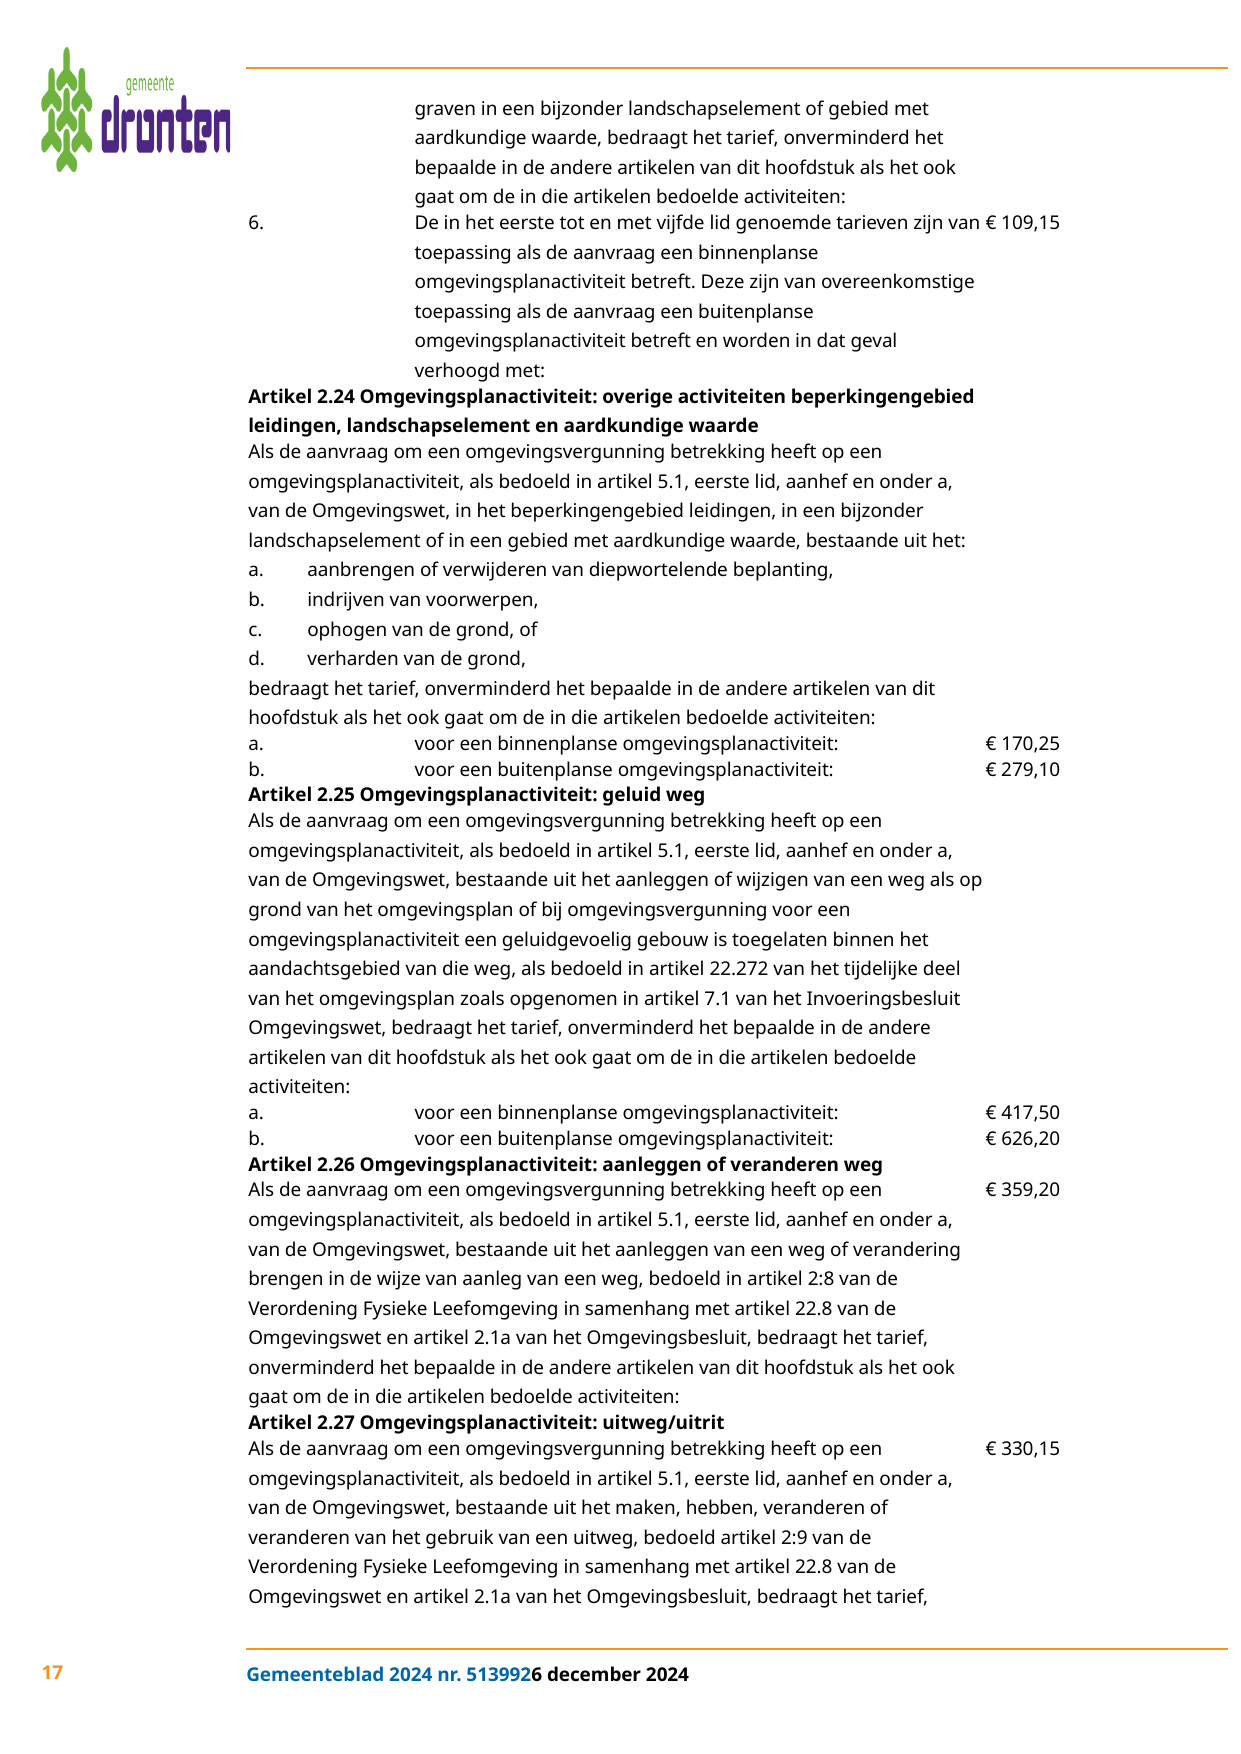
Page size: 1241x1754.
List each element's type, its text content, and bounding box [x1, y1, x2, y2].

table_cell Als de aanvraag om een omgevingsvergunning betrekking heeft op een omgevingsplanactiviteit, als bedoeld in artikel 5.1, eerste lid, aanhef en onder a, van de Omgevingswet, bestaande uit het maken, hebben, veranderen of veranderen van het gebruik van een uitweg, bedoeld artikel 2:9 van de Verordening Fysieke Leefomgeving in samenhang met artikel 22.8 van de Omgevingswet en artikel 2.1a van het Omgevingsbesluit, bedraagt het tarief, [248, 1435, 985, 1609]
table_cell voor een buitenplanse omgevingsplanactiviteit: [414, 1125, 985, 1151]
table_cell Als de aanvraag om een omgevingsvergunning betrekking heeft op een omgevingsplanactiviteit, als bedoeld in artikel 5.1, eerste lid, aanhef en onder a, van de Omgevingswet, in het beperkingengebied leidingen, in een bijzonder landschapselement of in een gebied met aardkundige waarde, bestaande uit het: aanbrengen of verwijderen van diepwortelende beplanting, indrijven van voorwerpen, ophogen van de grond, of verharden van de grond, bedraagt het tarief, onverminderd het bepaalde in de andere artikelen van dit hoofdstuk als het ook gaat om de in die artikelen bedoelde activiteiten: [248, 438, 985, 730]
table_cell voor een buitenplanse omgevingsplanactiviteit: [414, 756, 985, 782]
table_cell € 109,15 [985, 209, 1152, 383]
table_cell Als de aanvraag om een omgevingsvergunning betrekking heeft op een omgevingsplanactiviteit, als bedoeld in artikel 5.1, eerste lid, aanhef en onder a, van de Omgevingswet, bestaande uit het aanleggen van een weg of verandering brengen in de wijze van aanleg van een weg, bedoeld in artikel 2:8 van de Verordening Fysieke Leefomgeving in samenhang met artikel 22.8 van de Omgevingswet en artikel 2.1a van het Omgevingsbesluit, bedraagt het tarief, onverminderd het bepaalde in de andere artikelen van dit hoofdstuk als het ook gaat om de in die artikelen bedoelde activiteiten: [248, 1177, 985, 1409]
table_cell De in het eerste tot en met vijfde lid genoemde tarieven zijn van toepassing als de aanvraag een binnenplanse omgevingsplanactiviteit betreft. Deze zijn van overeenkomstige toepassing als de aanvraag een buitenplanse omgevingsplanactiviteit betreft en worden in dat geval verhoogd met: [414, 209, 985, 383]
table_cell Artikel 2.27 Omgevingsplanactiviteit: uitweg/uitrit [248, 1409, 985, 1435]
table_cell Artikel 2.25 Omgevingsplanactiviteit: geluid weg [248, 782, 985, 807]
table_cell Als de aanvraag om een omgevingsvergunning betrekking heeft op een omgevingsplanactiviteit, als bedoeld in artikel 5.1, eerste lid, aanhef en onder a, van de Omgevingswet, bestaande uit het aanleggen of wijzigen van een weg als op grond van het omgevingsplan of bij omgevingsvergunning voor een omgevingsplanactiviteit een geluidgevoelig gebouw is toegelaten binnen het aandachtsgebied van die weg, als bedoeld in artikel 22.272 van het tijdelijke deel van het omgevingsplan zoals opgenomen in artikel 7.1 van het Invoeringsbesluit Omgevingswet, bedraagt het tarief, onverminderd het bepaalde in de andere artikelen van dit hoofdstuk als het ook gaat om de in die artikelen bedoelde activiteiten: [248, 808, 985, 1099]
table_cell [985, 1409, 1152, 1435]
table_cell voor een binnenplanse omgevingsplanactiviteit: [414, 730, 985, 756]
table_cell Artikel 2.24 Omgevingsplanactiviteit: overige activiteiten beperkingengebied leidingen, landschapselement en aardkundige waarde [248, 383, 985, 438]
table_cell b. [248, 756, 414, 782]
table_cell 6. [248, 209, 414, 383]
table_cell [248, 95, 414, 209]
table_cell € 359,20 [985, 1177, 1152, 1409]
table_cell [985, 95, 1152, 209]
table_cell a. [248, 1099, 414, 1125]
table_cell Artikel 2.26 Omgevingsplanactiviteit: aanleggen of veranderen weg [248, 1151, 985, 1177]
picture [41, 47, 231, 172]
table_cell [985, 383, 1152, 438]
table_cell voor een binnenplanse omgevingsplanactiviteit: [414, 1099, 985, 1125]
table_cell a. [248, 730, 414, 756]
table_cell € 279,10 [985, 756, 1152, 782]
table_cell b. [248, 1125, 414, 1151]
table_cell € 626,20 [985, 1125, 1152, 1151]
table_cell [985, 438, 1152, 730]
table_cell [985, 782, 1152, 807]
table_cell € 170,25 [985, 730, 1152, 756]
table_cell [985, 808, 1152, 1099]
table_cell [985, 1151, 1152, 1177]
table_cell € 330,15 [985, 1435, 1152, 1609]
table_cell graven in een bijzonder landschapselement of gebied met aardkundige waarde, bedraagt het tarief, onverminderd het bepaalde in de andere artikelen van dit hoofdstuk als het ook gaat om de in die artikelen bedoelde activiteiten: [414, 95, 985, 209]
table_cell € 417,50 [985, 1099, 1152, 1125]
